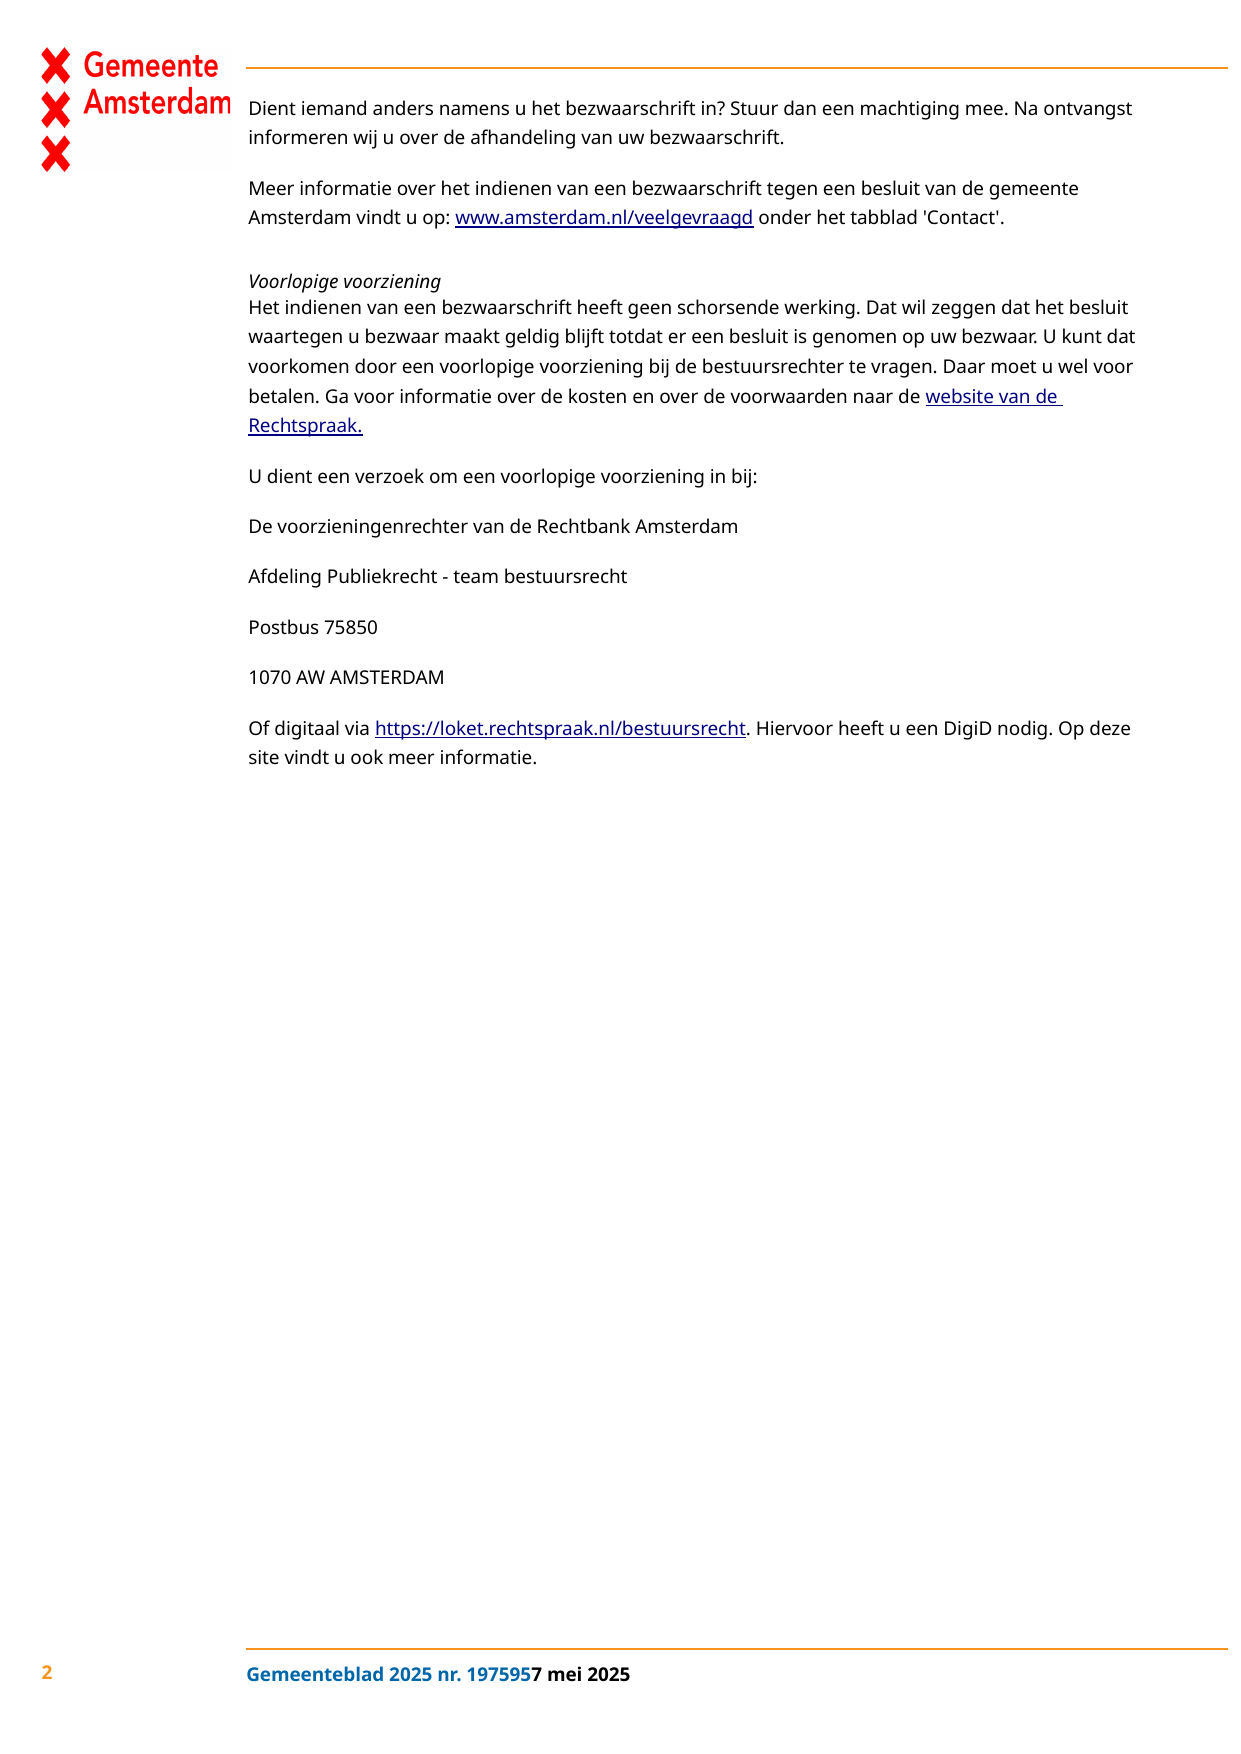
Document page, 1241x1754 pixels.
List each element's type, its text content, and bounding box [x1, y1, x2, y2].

text 1070 AW AMSTERDAM [248, 664, 1152, 690]
text Dient iemand anders namens u het bezwaarschrift in? Stuur dan een machtiging mee. Na ontvangst informeren wij u over de afhandeling van uw bezwaarschrift. [248, 95, 1152, 150]
text Voorlopige voorziening [248, 268, 1152, 294]
text De voorzieningenrechter van de Rechtbank Amsterdam [248, 513, 1152, 539]
text Meer informatie over het indienen van een bezwaarschrift tegen een besluit van de gemeente Amsterdam vindt u op: www.amsterdam.nl/veelgevraagd onder het tabblad 'Contact'. [248, 175, 1152, 230]
text U dient een verzoek om een voorlopige voorziening in bij: [248, 463, 1152, 488]
text Afdeling Publiekrecht - team bestuursrecht [248, 564, 1152, 589]
text Het indienen van een bezwaarschrift heeft geen schorsende werking. Dat wil zeggen dat het besluit waartegen u bezwaar maakt geldig blijft totdat er een besluit is genomen op uw bezwaar. U kunt dat voorkomen door een voorlopige voorziening bij de bestuursrechter te vragen. Daar moet u wel voor betalen. Ga voor informatie over de kosten en over de voorwaarden naar de website van de Rechtspraak. [248, 294, 1152, 438]
text Postbus 75850 [248, 614, 1152, 640]
text Of digitaal via https://loket.rechtspraak.nl/bestuursrecht. Hiervoor heeft u een DigiD nodig. Op deze site vindt u ook meer informatie. [248, 715, 1152, 770]
picture [41, 47, 231, 172]
